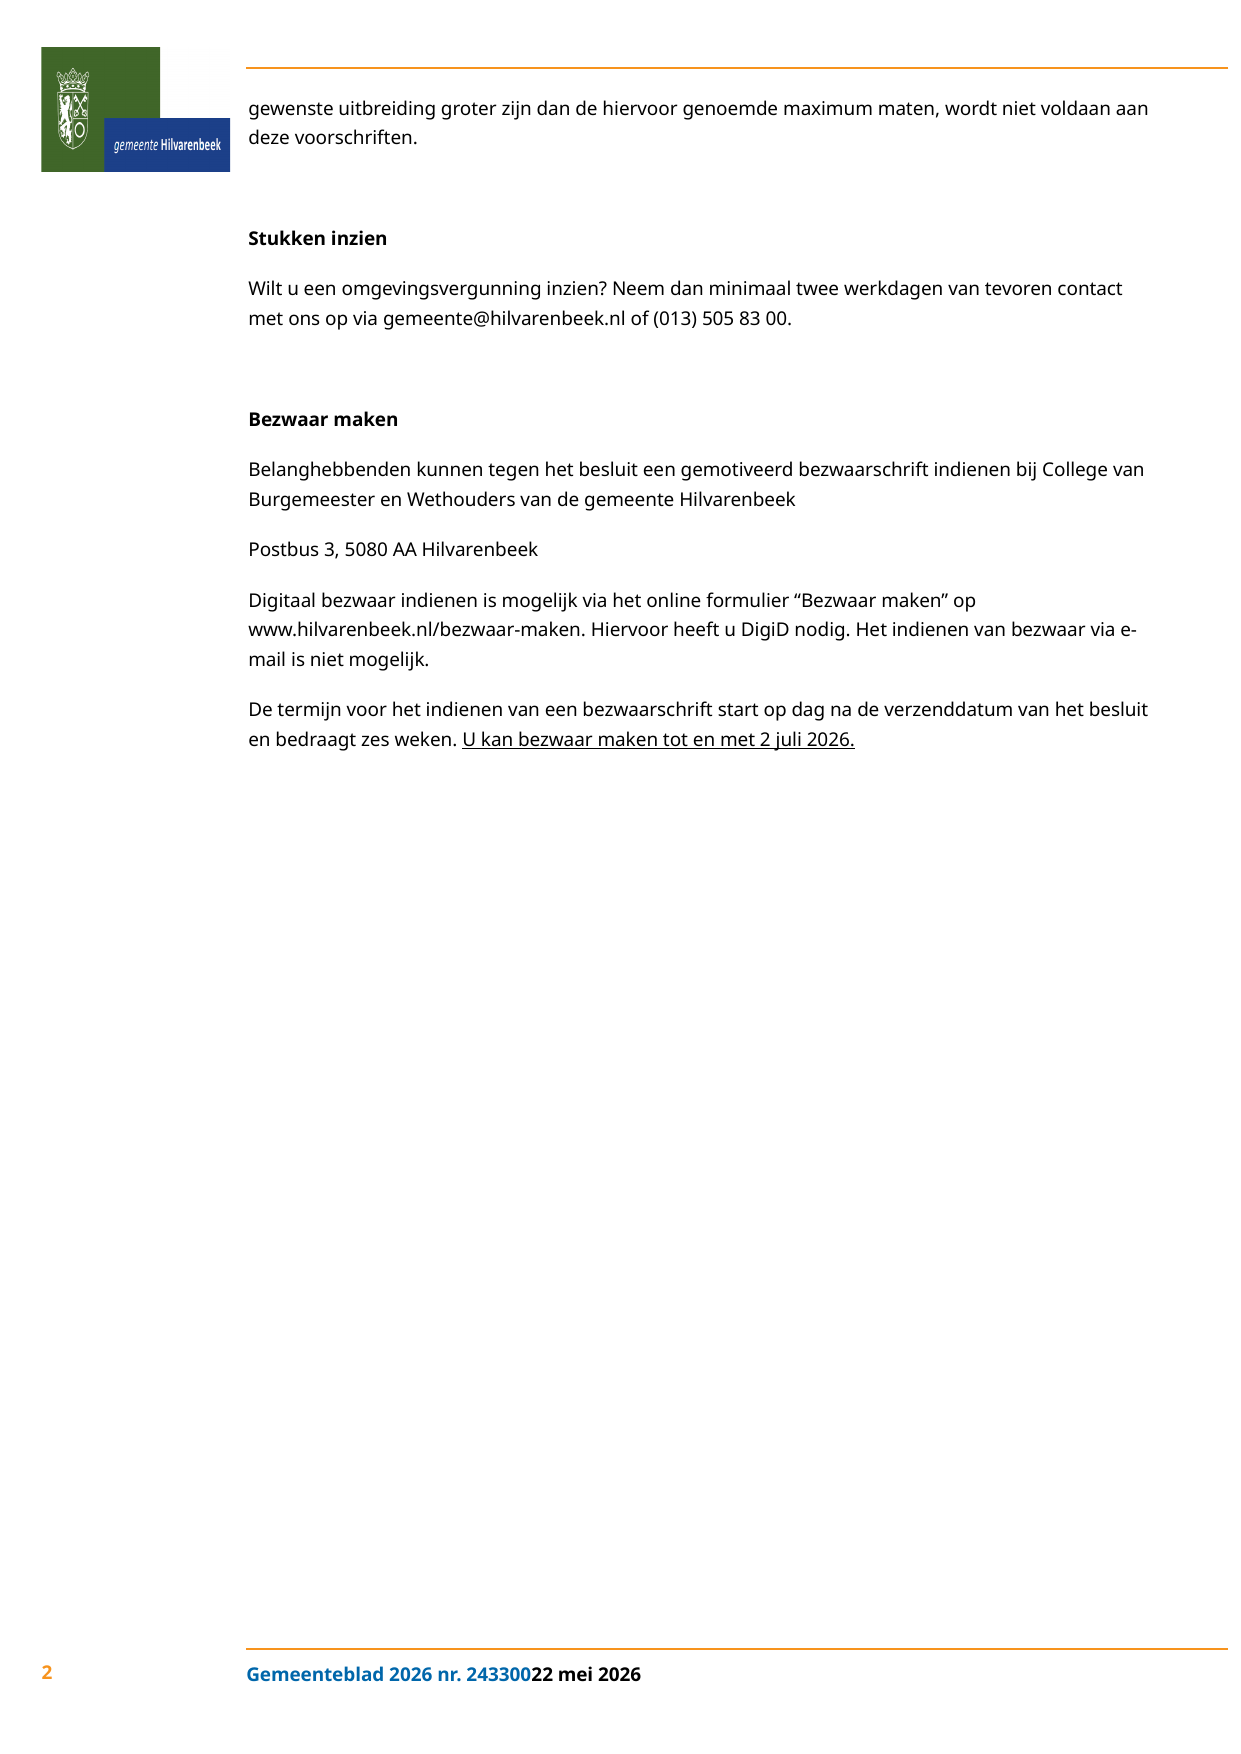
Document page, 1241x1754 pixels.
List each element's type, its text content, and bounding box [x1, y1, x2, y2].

text gewenste uitbreiding groter zijn dan de hiervoor genoemde maximum maten, wordt niet voldaan aan deze voorschriften. [248, 95, 1152, 150]
text Wilt u een omgevingsvergunning inzien? Neem dan minimaal twee werkdagen van tevoren contact met ons op via gemeente@hilvarenbeek.nl of (013) 505 83 00. [248, 276, 1152, 331]
text Stukken inzien [248, 225, 1152, 251]
text Postbus 3, 5080 AA Hilvarenbeek [248, 536, 1152, 562]
text De termijn voor het indienen van een bezwaarschrift start op dag na de verzenddatum van het besluit en bedraagt zes weken. U kan bezwaar maken tot en met 2 juli 2026. [248, 696, 1152, 752]
text Belanghebbenden kunnen tegen het besluit een gemotiveerd bezwaarschrift indienen bij College van Burgemeester en Wethouders van de gemeente Hilvarenbeek [248, 456, 1152, 512]
text Digitaal bezwaar indienen is mogelijk via het online formulier “Bezwaar maken” op www.hilvarenbeek.nl/bezwaar-maken. Hiervoor heeft u DigiD nodig. Het indienen van bezwaar via e-mail is niet mogelijk. [248, 587, 1152, 672]
text Bezwaar maken [248, 406, 1152, 432]
picture [41, 47, 231, 172]
